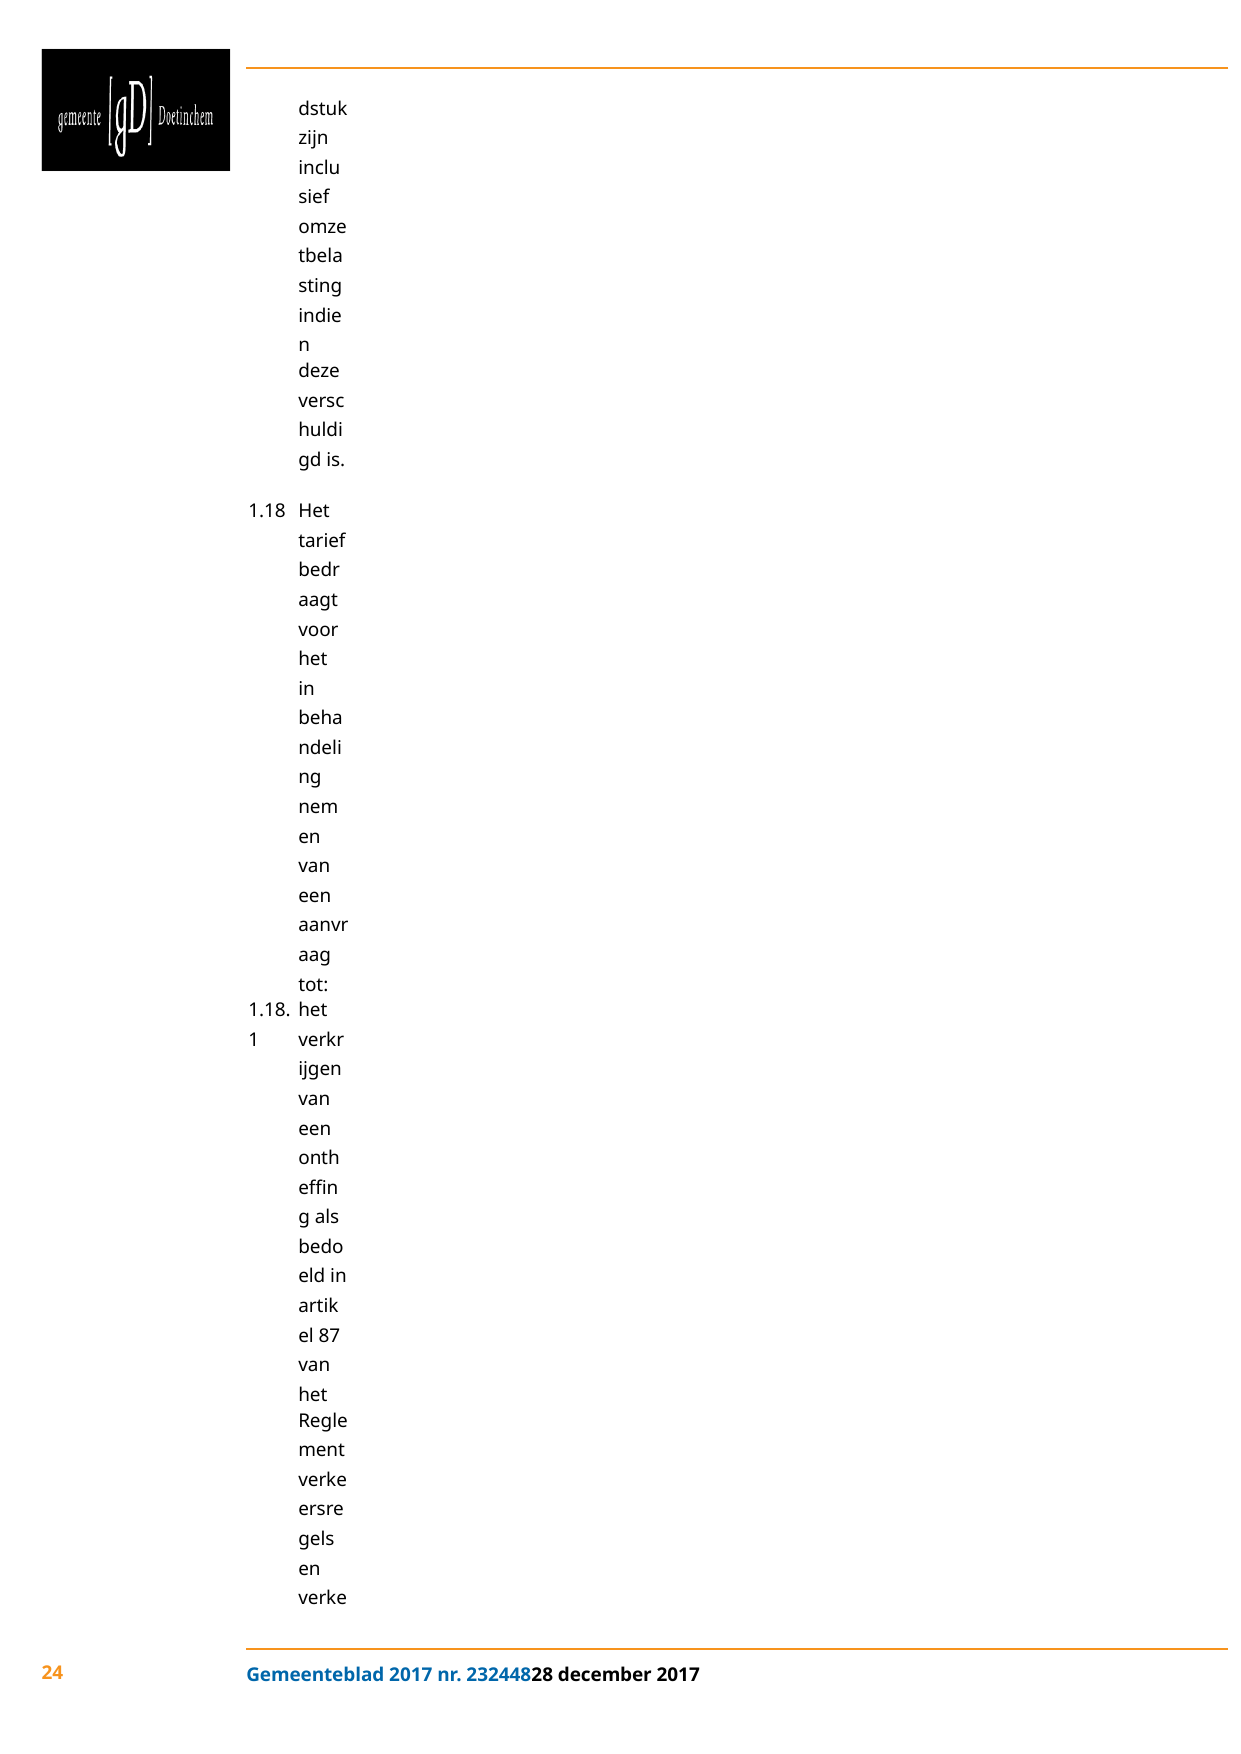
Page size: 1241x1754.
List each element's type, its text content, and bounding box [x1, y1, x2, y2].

table_cell [248, 357, 298, 472]
table_cell [348, 996, 398, 1407]
table_cell [348, 357, 398, 472]
table_cell het verkrijgen van een ontheffing als bedoeld in artikel 87 van het [298, 996, 348, 1407]
table_cell [399, 1407, 449, 1610]
table_cell dstuk zijn inclusief omzetbelasting indien [298, 95, 348, 357]
table_cell 1.18.1 [248, 996, 298, 1407]
picture [41, 47, 231, 172]
table_cell [248, 95, 298, 357]
table_cell [399, 996, 449, 1407]
table_cell [399, 357, 449, 472]
table_cell [348, 472, 398, 497]
table_cell [348, 1407, 398, 1610]
table_cell Reglement verkeersregels en verke [298, 1407, 348, 1610]
table_cell deze verschuldigd is. [298, 357, 348, 472]
table_cell [399, 472, 449, 497]
table_cell [248, 1407, 298, 1610]
table_cell [449, 357, 499, 472]
table_cell 1.18 [248, 498, 298, 996]
table_cell Het tarief bedraagt voor het in behandeling nemen van een aanvraag tot: [298, 498, 348, 996]
table_cell [449, 472, 499, 497]
table_cell [298, 472, 348, 497]
table_cell [348, 95, 398, 357]
table_cell [348, 498, 398, 996]
table_cell [248, 472, 298, 497]
table_cell [499, 472, 549, 497]
table_cell [399, 498, 449, 996]
